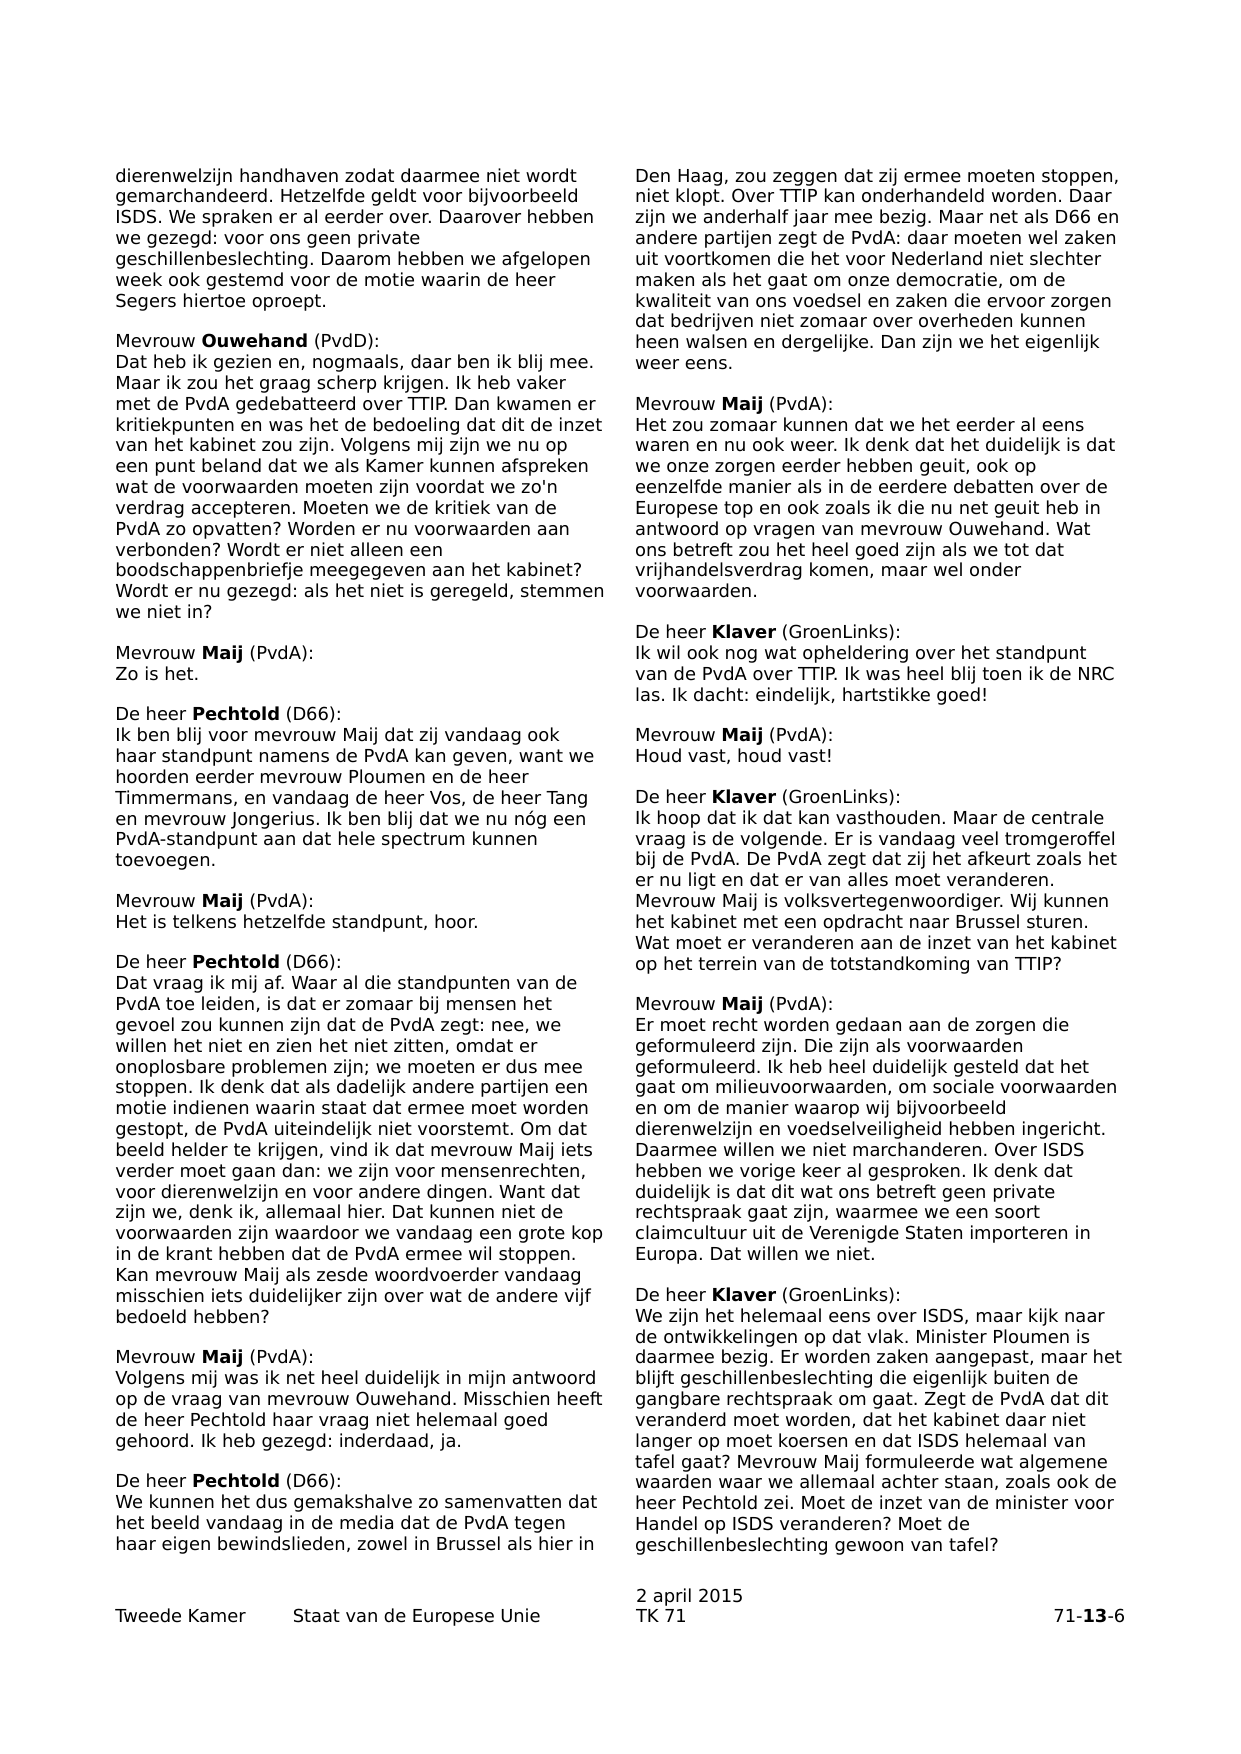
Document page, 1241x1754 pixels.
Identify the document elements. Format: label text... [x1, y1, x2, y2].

text Mevrouw Maij (PvdA): [635, 994, 1125, 1015]
text Mevrouw Ouwehand (PvdD): [115, 331, 605, 352]
text Er moet recht worden gedaan aan de zorgen die geformuleerd zijn. Die zijn als voorwaarden geformuleerd. Ik heb heel duidelijk gesteld dat het gaat om milieuvoorwaarden, om sociale voorwaarden en om de manier waarop wij bijvoorbeeld dierenwelzijn en voedselveiligheid hebben ingericht. Daarmee willen we niet marchanderen. Over ISDS hebben we vorige keer al gesproken. Ik denk dat duidelijk is dat dit wat ons betreft geen private rechtspraak gaat zijn, waarmee we een soort claimcultuur uit de Verenigde Staten importeren in Europa. Dat willen we niet. [635, 1015, 1125, 1265]
text We kunnen het dus gemakshalve zo samenvatten dat het beeld vandaag in de media dat de PvdA tegen haar eigen bewindslieden, zowel in Brussel als hier in [115, 1492, 605, 1554]
text Ik wil ook nog wat opheldering over het standpunt van de PvdA over TTIP. Ik was heel blij toen ik de NRC las. Ik dacht: eindelijk, hartstikke goed! [635, 643, 1125, 705]
text Mevrouw Maij (PvdA): [635, 394, 1125, 414]
text Mevrouw Maij (PvdA): [115, 891, 605, 912]
text Het zou zomaar kunnen dat we het eerder al eens waren en nu ook weer. Ik denk dat het duidelijk is dat we onze zorgen eerder hebben geuit, ook op eenzelfde manier als in de eerdere debatten over de Europese top en ook zoals ik die nu net geuit heb in antwoord op vragen van mevrouw Ouwehand. Wat ons betreft zou het heel goed zijn als we tot dat vrijhandelsverdrag komen, maar wel onder voorwaarden. [635, 414, 1125, 602]
text De heer Klaver (GroenLinks): [635, 622, 1125, 643]
text Mevrouw Maij (PvdA): [115, 643, 605, 663]
text De heer Pechtold (D66): [115, 704, 605, 725]
text De heer Pechtold (D66): [115, 952, 605, 973]
text Volgens mij was ik net heel duidelijk in mijn antwoord op de vraag van mevrouw Ouwehand. Misschien heeft de heer Pechtold haar vraag niet helemaal goed gehoord. Ik heb gezegd: inderdaad, ja. [115, 1368, 605, 1451]
text Mevrouw Maij (PvdA): [635, 725, 1125, 746]
text Dat heb ik gezien en, nogmaals, daar ben ik blij mee. Maar ik zou het graag scherp krijgen. Ik heb vaker met de PvdA gedebatteerd over TTIP. Dan kwamen er kritiekpunten en was het de bedoeling dat dit de inzet van het kabinet zou zijn. Volgens mij zijn we nu op een punt beland dat we als Kamer kunnen afspreken wat de voorwaarden moeten zijn voordat we zo'n verdrag accepteren. Moeten we de kritiek van de PvdA zo opvatten? Worden er nu voorwaarden aan verbonden? Wordt er niet alleen een boodschappenbriefje meegegeven aan het kabinet? Wordt er nu gezegd: als het niet is geregeld, stemmen we niet in? [115, 352, 605, 623]
text Den Haag, zou zeggen dat zij ermee moeten stoppen, niet klopt. Over TTIP kan onderhandeld worden. Daar zijn we anderhalf jaar mee bezig. Maar net als D66 en andere partijen zegt de PvdA: daar moeten wel zaken uit voortkomen die het voor Nederland niet slechter maken als het gaat om onze democratie, om de kwaliteit van ons voedsel en zaken die ervoor zorgen dat bedrijven niet zomaar over overheden kunnen heen walsen en dergelijke. Dan zijn we het eigenlijk weer eens. [635, 165, 1125, 374]
text De heer Klaver (GroenLinks): [635, 787, 1125, 807]
text De heer Pechtold (D66): [115, 1471, 605, 1492]
text Dat vraag ik mij af. Waar al die standpunten van de PvdA toe leiden, is dat er zomaar bij mensen het gevoel zou kunnen zijn dat de PvdA zegt: nee, we willen het niet en zien het niet zitten, omdat er onoplosbare problemen zijn; we moeten er dus mee stoppen. Ik denk dat als dadelijk andere partijen een motie indienen waarin staat dat ermee moet worden gestopt, de PvdA uiteindelijk niet voorstemt. Om dat beeld helder te krijgen, vind ik dat mevrouw Maij iets verder moet gaan dan: we zijn voor mensenrechten, voor dierenwelzijn en voor andere dingen. Want dat zijn we, denk ik, allemaal hier. Dat kunnen niet de voorwaarden zijn waardoor we vandaag een grote kop in de krant hebben dat de PvdA ermee wil stoppen. Kan mevrouw Maij als zesde woordvoerder vandaag misschien iets duidelijker zijn over wat de andere vijf bedoeld hebben? [115, 973, 605, 1327]
text Ik ben blij voor mevrouw Maij dat zij vandaag ook haar standpunt namens de PvdA kan geven, want we hoorden eerder mevrouw Ploumen en de heer Timmermans, en vandaag de heer Vos, de heer Tang en mevrouw Jongerius. Ik ben blij dat we nu nóg een PvdA-standpunt aan dat hele spectrum kunnen toevoegen. [115, 725, 605, 871]
text Mevrouw Maij (PvdA): [115, 1347, 605, 1368]
text Zo is het. [115, 663, 605, 684]
text Het is telkens hetzelfde standpunt, hoor. [115, 912, 605, 932]
text We zijn het helemaal eens over ISDS, maar kijk naar de ontwikkelingen op dat vlak. Minister Ploumen is daarmee bezig. Er worden zaken aangepast, maar het blijft geschillenbeslechting die eigenlijk buiten de gangbare rechtspraak om gaat. Zegt de PvdA dat dit veranderd moet worden, dat het kabinet daar niet langer op moet koersen en dat ISDS helemaal van tafel gaat? Mevrouw Maij formuleerde wat algemene waarden waar we allemaal achter staan, zoals ook de heer Pechtold zei. Moet de inzet van de minister voor Handel op ISDS veranderen? Moet de geschillenbeslechting gewoon van tafel? [635, 1306, 1125, 1556]
text dierenwelzijn handhaven zodat daarmee niet wordt gemarchandeerd. Hetzelfde geldt voor bijvoorbeeld ISDS. We spraken er al eerder over. Daarover hebben we gezegd: voor ons geen private geschillenbeslechting. Daarom hebben we afgelopen week ook gestemd voor de motie waarin de heer Segers hiertoe oproept. [115, 165, 605, 311]
text Ik hoop dat ik dat kan vasthouden. Maar de centrale vraag is de volgende. Er is vandaag veel tromgeroffel bij de PvdA. De PvdA zegt dat zij het afkeurt zoals het er nu ligt en dat er van alles moet veranderen. Mevrouw Maij is volksvertegenwoordiger. Wij kunnen het kabinet met een opdracht naar Brussel sturen. Wat moet er veranderen aan de inzet van het kabinet op het terrein van de totstandkoming van TTIP? [635, 807, 1125, 974]
text Houd vast, houd vast! [635, 746, 1125, 767]
text De heer Klaver (GroenLinks): [635, 1285, 1125, 1306]
